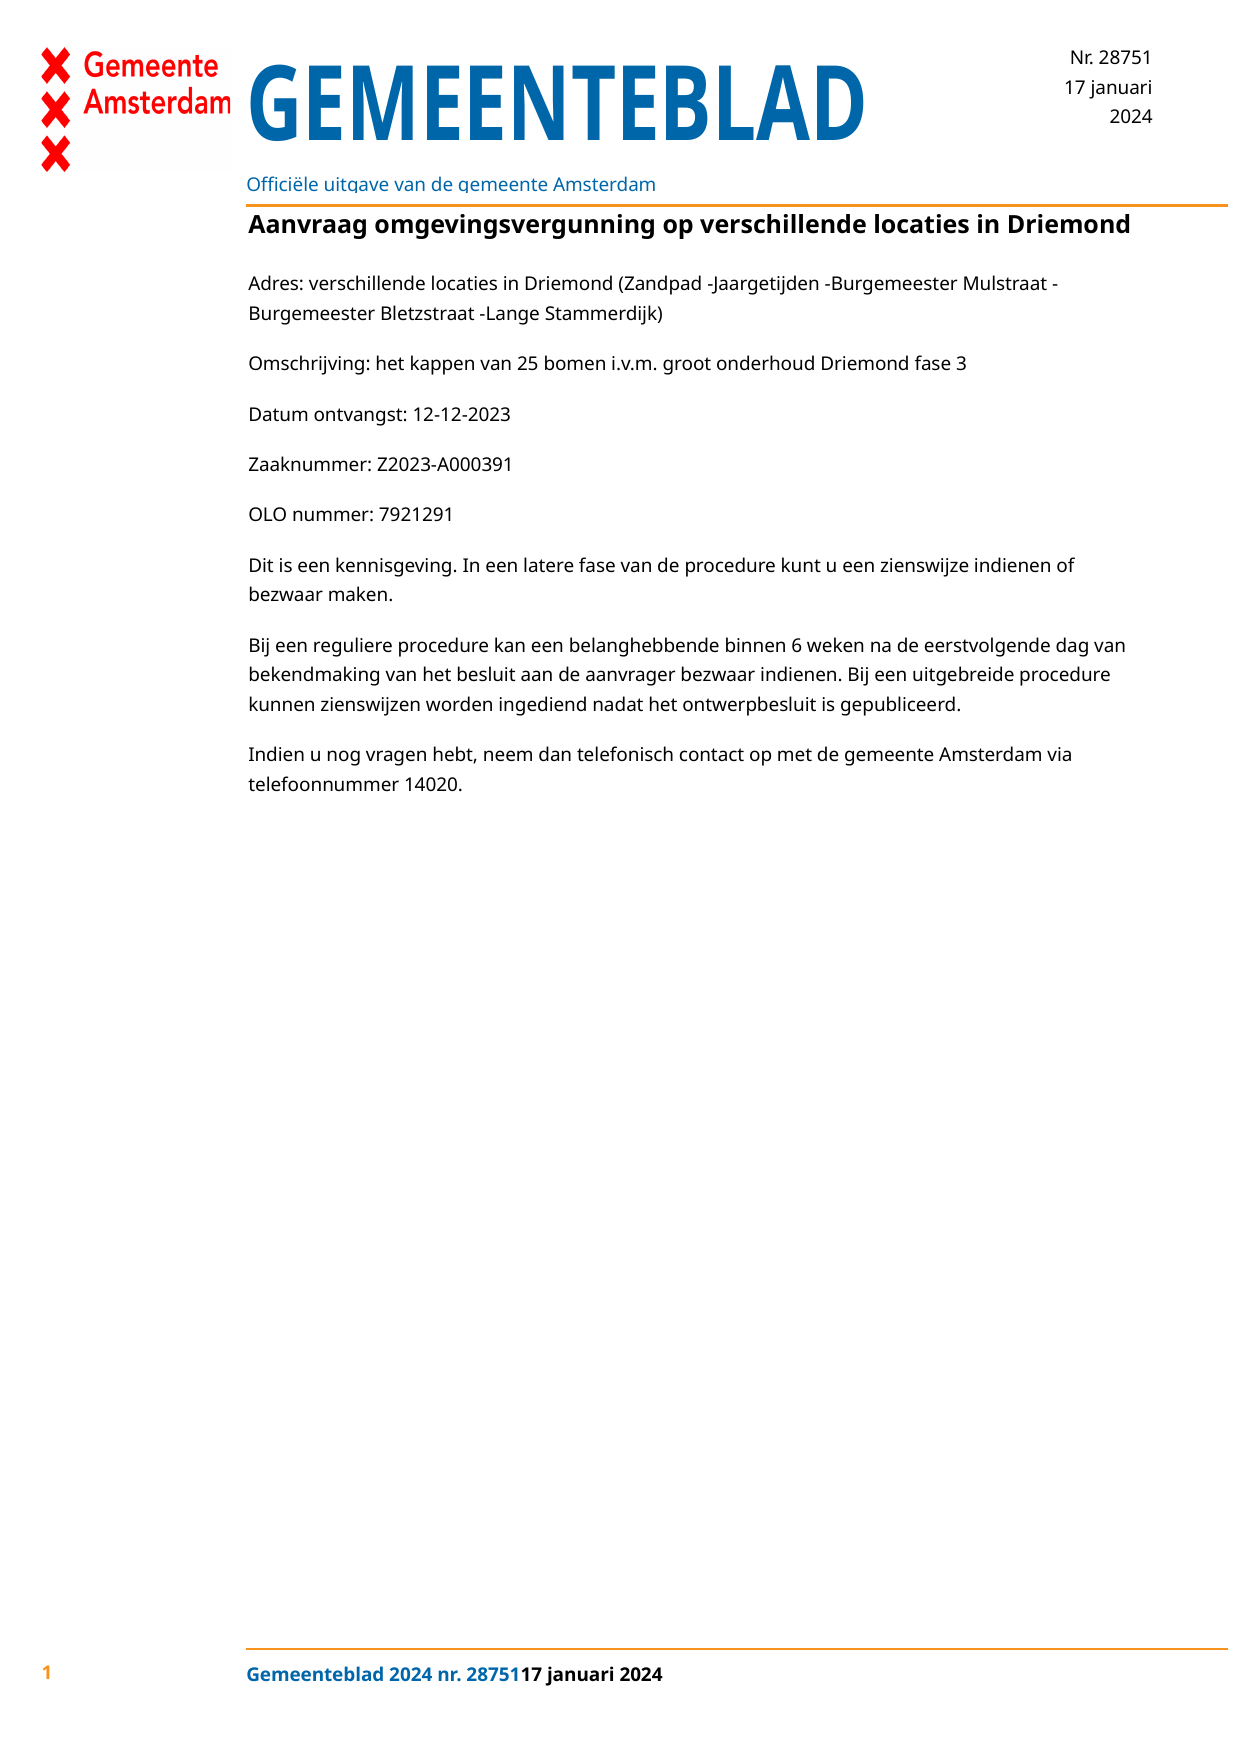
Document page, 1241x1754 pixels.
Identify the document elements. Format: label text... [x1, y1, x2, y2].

text Bij een reguliere procedure kan een belanghebbende binnen 6 weken na de eerstvolgende dag van bekendmaking van het besluit aan de aanvrager bezwaar indienen. Bij een uitgebreide procedure kunnen zienswijzen worden ingediend nadat het ontwerpbesluit is gepubliceerd. [248, 632, 1152, 717]
text OLO nummer: 7921291 [248, 502, 1152, 527]
text Datum ontvangst: 12-12-2023 [248, 401, 1152, 426]
text Indien u nog vragen hebt, neem dan telefonisch contact op met de gemeente Amsterdam via telefoonnummer 14020. [248, 742, 1152, 797]
text Omschrijving: het kappen van 25 bomen i.v.m. groot onderhoud Driemond fase 3 [248, 350, 1152, 376]
text Zaaknummer: Z2023-A000391 [248, 451, 1152, 477]
text Dit is een kennisgeving. In een latere fase van de procedure kunt u een zienswijze indienen of bezwaar maken. [248, 552, 1152, 607]
picture [41, 47, 231, 172]
text Aanvraag omgevingsvergunning op verschillende locaties in Driemond [248, 207, 1152, 241]
text Adres: verschillende locaties in Driemond (Zandpad -Jaargetijden -Burgemeester Mulstraat -Burgemeester Bletzstraat -Lange Stammerdijk) [248, 270, 1152, 326]
